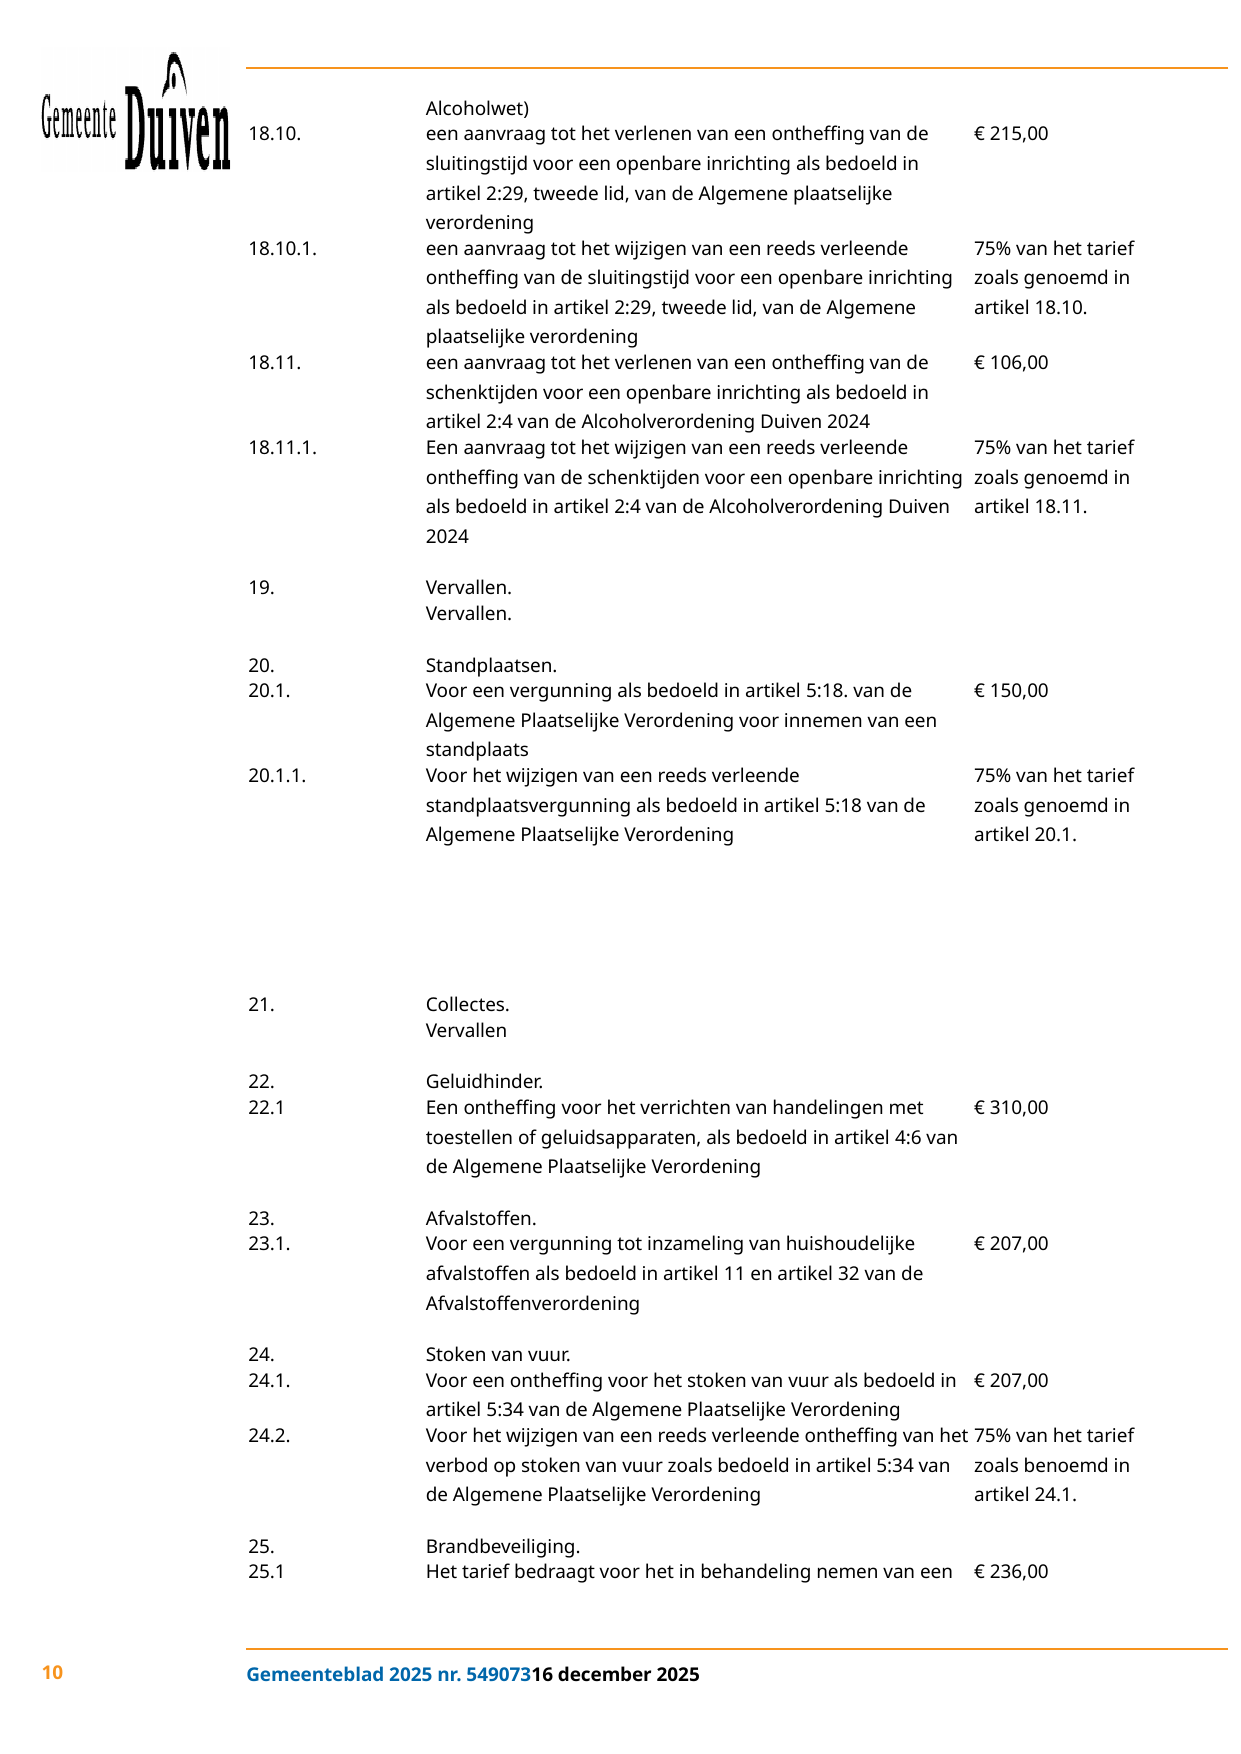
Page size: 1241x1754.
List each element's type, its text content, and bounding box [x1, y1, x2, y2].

table_cell [426, 1507, 974, 1533]
table_cell 20. [248, 652, 426, 677]
table_cell [974, 991, 1152, 1017]
table_cell [974, 1507, 1152, 1533]
table_cell een aanvraag tot het verlenen van een ontheffing van de sluitingstijd voor een openbare inrichting als bedoeld in artikel 2:29, tweede lid, van de Algemene plaatselijke verordening [426, 121, 974, 235]
table_cell 19. [248, 575, 426, 600]
table_cell [974, 1205, 1152, 1231]
table_cell Een aanvraag tot het wijzigen van een reeds verleende ontheffing van de schenktijden voor een openbare inrichting als bedoeld in artikel 2:4 van de Alcoholverordening Duiven 2024 [426, 434, 974, 549]
table_cell Het tarief bedraagt voor het in behandeling nemen van een [426, 1559, 974, 1584]
table_cell [426, 1179, 974, 1205]
table_cell 25. [248, 1533, 426, 1559]
table_cell Voor een vergunning als bedoeld in artikel 5:18. van de Algemene Plaatselijke Verordening voor innemen van een standplaats [426, 678, 974, 762]
table_cell [974, 626, 1152, 652]
table_cell 18.11. [248, 350, 426, 434]
table_cell [974, 1533, 1152, 1559]
table_cell Geluidhinder. [426, 1069, 974, 1094]
table_cell [974, 652, 1152, 677]
table_cell Afvalstoffen. [426, 1205, 974, 1231]
table_cell 23. [248, 1205, 426, 1231]
table_cell [248, 549, 426, 574]
table_cell [974, 95, 1152, 121]
table_cell [974, 575, 1152, 600]
table_cell Brandbeveiliging. [426, 1533, 974, 1559]
table_cell [974, 1043, 1152, 1068]
table_cell 75% van het tarief zoals genoemd in artikel 18.10. [974, 235, 1152, 349]
table_cell Een ontheffing voor het verrichten van handelingen met toestellen of geluidsapparaten, als bedoeld in artikel 4:6 van de Algemene Plaatselijke Verordening [426, 1094, 974, 1179]
table_cell € 207,00 [974, 1231, 1152, 1316]
table_cell [974, 600, 1152, 626]
table_cell 25.1 [248, 1559, 426, 1584]
table_cell 20.1. [248, 678, 426, 762]
table_cell 75% van het tarief zoals genoemd in artikel 18.11. [974, 434, 1152, 549]
table_cell 18.10. [248, 121, 426, 235]
table_cell [248, 1017, 426, 1043]
table_cell [248, 966, 426, 991]
table_cell [248, 1179, 426, 1205]
table_cell [248, 626, 426, 652]
table_cell Standplaatsen. [426, 652, 974, 677]
table_cell Collectes. [426, 991, 974, 1017]
table_cell [426, 966, 974, 991]
table_cell € 106,00 [974, 350, 1152, 434]
table_cell € 310,00 [974, 1094, 1152, 1179]
table_cell 20.1.1. [248, 763, 426, 966]
table_cell Alcoholwet) [426, 95, 974, 121]
table_cell [248, 600, 426, 626]
table_cell Vervallen. [426, 575, 974, 600]
table_cell [974, 1069, 1152, 1094]
table_cell Voor een ontheffing voor het stoken van vuur als bedoeld in artikel 5:34 van de Algemene Plaatselijke Verordening [426, 1367, 974, 1422]
table_cell Stoken van vuur. [426, 1341, 974, 1367]
table_cell Voor het wijzigen van een reeds verleende standplaatsvergunning als bedoeld in artikel 5:18 van de Algemene Plaatselijke Verordening [426, 763, 974, 966]
table_cell 21. [248, 991, 426, 1017]
table_cell [974, 549, 1152, 574]
table_cell [974, 966, 1152, 991]
table_cell € 236,00 [974, 1559, 1152, 1584]
table_cell 22.1 [248, 1094, 426, 1179]
table_cell 24. [248, 1341, 426, 1367]
table_cell 75% van het tarief zoals benoemd in artikel 24.1. [974, 1422, 1152, 1507]
table_cell 18.11.1. [248, 434, 426, 549]
table_cell 24.1. [248, 1367, 426, 1422]
table_cell [974, 1179, 1152, 1205]
picture [41, 47, 231, 172]
table_cell [248, 1043, 426, 1068]
table_cell [426, 626, 974, 652]
table_cell 18.10.1. [248, 235, 426, 349]
table_cell [974, 1341, 1152, 1367]
table_cell [248, 95, 426, 121]
table_cell Vervallen [426, 1017, 974, 1043]
table_cell [426, 1043, 974, 1068]
table_cell 75% van het tarief zoals genoemd in artikel 20.1. [974, 763, 1152, 966]
table_cell [426, 549, 974, 574]
table_cell [974, 1316, 1152, 1341]
table_cell € 215,00 [974, 121, 1152, 235]
table_cell [248, 1316, 426, 1341]
table_cell € 207,00 [974, 1367, 1152, 1422]
table_cell Voor een vergunning tot inzameling van huishoudelijke afvalstoffen als bedoeld in artikel 11 en artikel 32 van de Afvalstoffenverordening [426, 1231, 974, 1316]
table_cell een aanvraag tot het wijzigen van een reeds verleende ontheffing van de sluitingstijd voor een openbare inrichting als bedoeld in artikel 2:29, tweede lid, van de Algemene plaatselijke verordening [426, 235, 974, 349]
table_cell 24.2. [248, 1422, 426, 1507]
table_cell [974, 1017, 1152, 1043]
table_cell een aanvraag tot het verlenen van een ontheffing van de schenktijden voor een openbare inrichting als bedoeld in artikel 2:4 van de Alcoholverordening Duiven 2024 [426, 350, 974, 434]
table_cell [248, 1507, 426, 1533]
table_cell 22. [248, 1069, 426, 1094]
table_cell [426, 1316, 974, 1341]
table_cell 23.1. [248, 1231, 426, 1316]
table_cell Vervallen. [426, 600, 974, 626]
table_cell € 150,00 [974, 678, 1152, 762]
table_cell Voor het wijzigen van een reeds verleende ontheffing van het verbod op stoken van vuur zoals bedoeld in artikel 5:34 van de Algemene Plaatselijke Verordening [426, 1422, 974, 1507]
